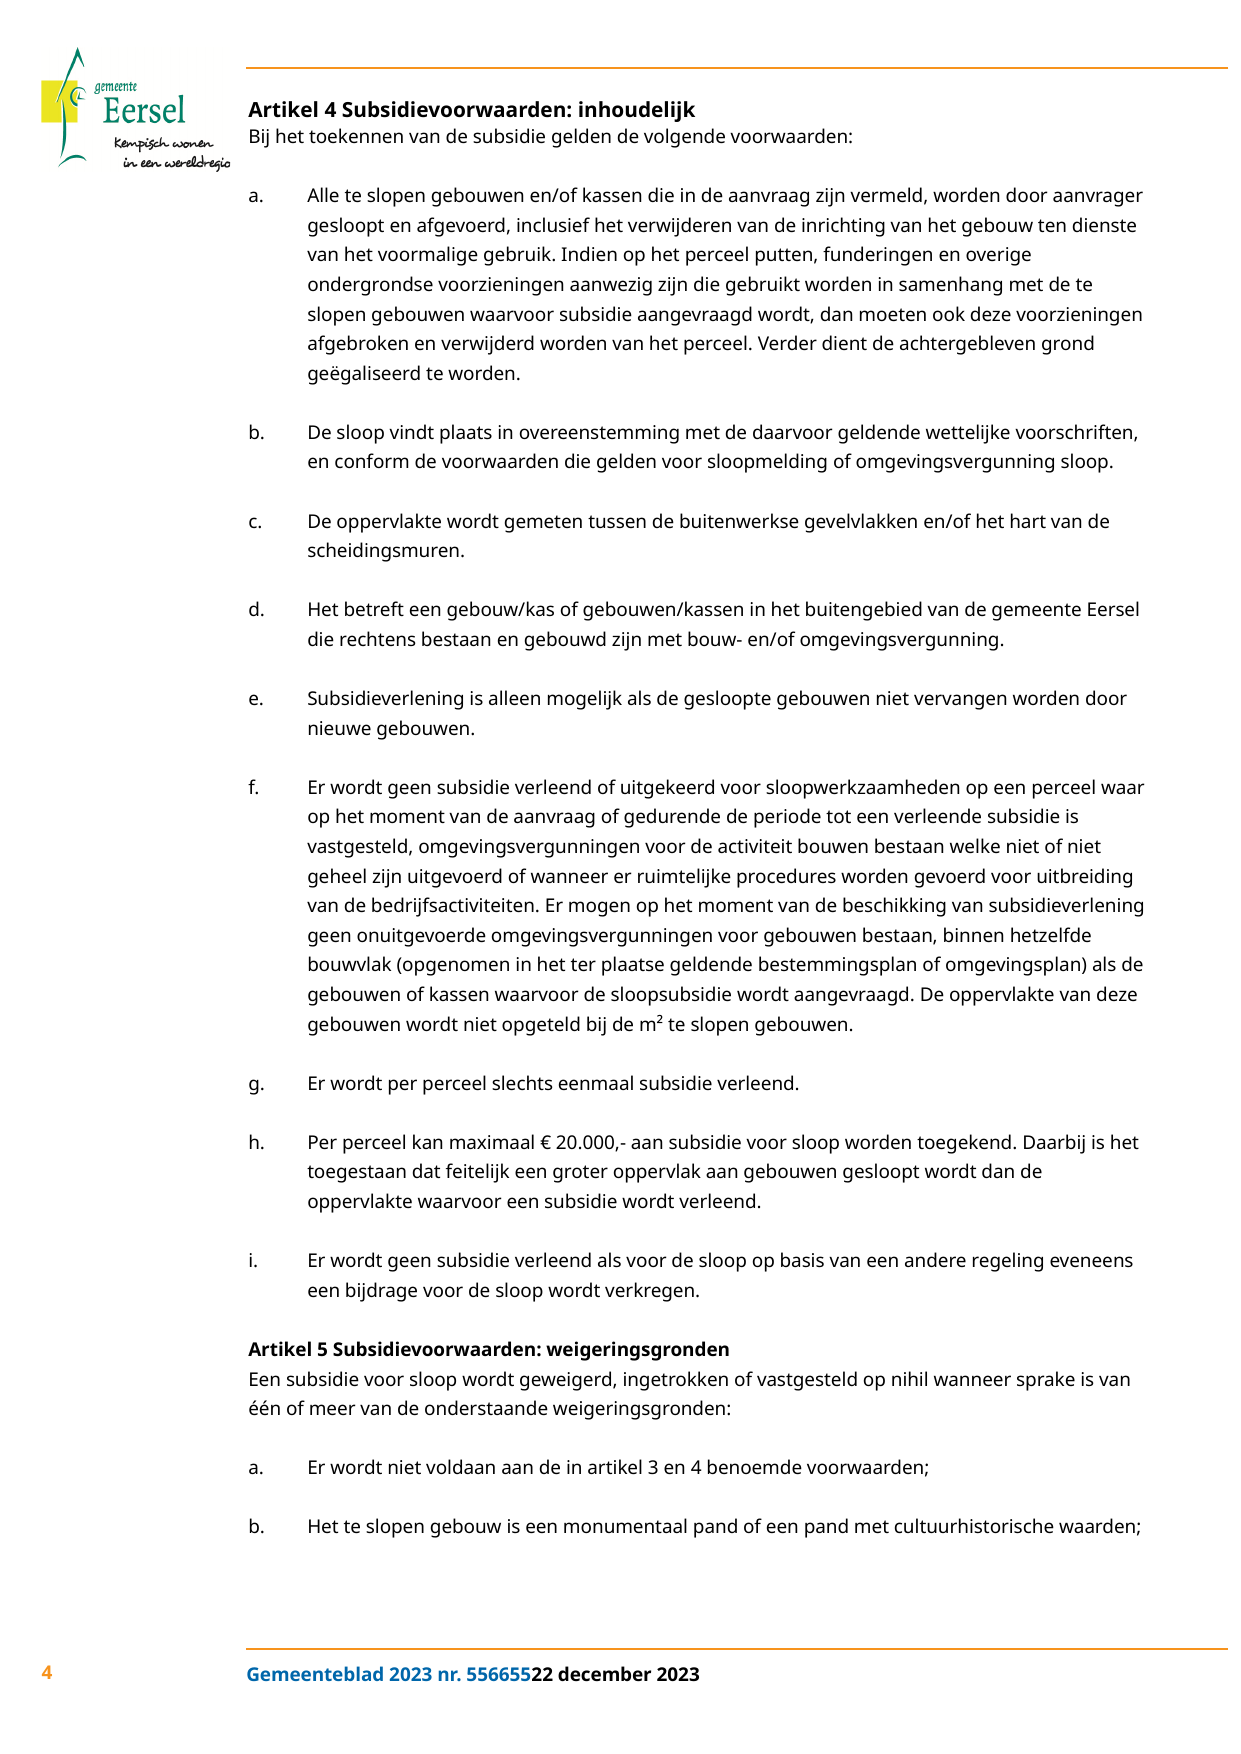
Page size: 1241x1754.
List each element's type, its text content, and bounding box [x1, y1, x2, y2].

text Een subsidie voor sloop wordt geweigerd, ingetrokken of vastgesteld op nihil wanneer sprake is van één of meer van de onderstaande weigeringsgronden: [248, 1366, 1152, 1421]
list Er wordt niet voldaan aan de in artikel 3 en 4 benoemde voorwaarden; [248, 1454, 1152, 1480]
list Er wordt geen subsidie verleend als voor de sloop op basis van een andere regeling eveneens een bijdrage voor de sloop wordt verkregen. [248, 1247, 1152, 1303]
text Artikel 4 Subsidievoorwaarden: inhoudelijk [248, 95, 1152, 123]
text Bij het toekennen van de subsidie gelden de volgende voorwaarden: [248, 123, 1152, 149]
picture [41, 47, 231, 172]
list Subsidieverlening is alleen mogelijk als de gesloopte gebouwen niet vervangen worden door nieuwe gebouwen. [248, 685, 1152, 741]
list Per perceel kan maximaal € 20.000,- aan subsidie voor sloop worden toegekend. Daarbij is het toegestaan dat feitelijk een groter oppervlak aan gebouwen gesloopt wordt dan de oppervlakte waarvoor een subsidie wordt verleend. [248, 1129, 1152, 1214]
list Het te slopen gebouw is een monumentaal pand of een pand met cultuurhistorische waarden; [248, 1514, 1152, 1539]
list Het betreft een gebouw/kas of gebouwen/kassen in het buitengebied van de gemeente Eersel die rechtens bestaan en gebouwd zijn met bouw- en/of omgevingsvergunning. [248, 597, 1152, 652]
list Er wordt geen subsidie verleend of uitgekeerd voor sloopwerkzaamheden op een perceel waar op het moment van de aanvraag of gedurende de periode tot een verleende subsidie is vastgesteld, omgevingsvergunningen voor de activiteit bouwen bestaan welke niet of niet geheel zijn uitgevoerd of wanneer er ruimtelijke procedures worden gevoerd voor uitbreiding van de bedrijfsactiviteiten. Er mogen op het moment van de beschikking van subsidieverlening geen onuitgevoerde omgevingsvergunningen voor gebouwen bestaan, binnen hetzelfde bouwvlak (opgenomen in het ter plaatse geldende bestemmingsplan of omgevingsplan) als de gebouwen of kassen waarvoor de sloopsubsidie wordt aangevraagd. De oppervlakte van deze gebouwen wordt niet opgeteld bij de m² te slopen gebouwen. [248, 774, 1152, 1036]
list De sloop vindt plaats in overeenstemming met de daarvoor geldende wettelijke voorschriften, en conform de voorwaarden die gelden voor sloopmelding of omgevingsvergunning sloop. [248, 419, 1152, 474]
list Er wordt per perceel slechts eenmaal subsidie verleend. [248, 1070, 1152, 1096]
text Artikel 5 Subsidievoorwaarden: weigeringsgronden [248, 1336, 1152, 1362]
list De oppervlakte wordt gemeten tussen de buitenwerkse gevelvlakken en/of het hart van de scheidingsmuren. [248, 508, 1152, 563]
list Alle te slopen gebouwen en/of kassen die in de aanvraag zijn vermeld, worden door aanvrager gesloopt en afgevoerd, inclusief het verwijderen van de inrichting van het gebouw ten dienste van het voormalige gebruik. Indien op het perceel putten, funderingen en overige ondergrondse voorzieningen aanwezig zijn die gebruikt worden in samenhang met de te slopen gebouwen waarvoor subsidie aangevraagd wordt, dan moeten ook deze voorzieningen afgebroken en verwijderd worden van het perceel. Verder dient de achtergebleven grond geëgaliseerd te worden. [248, 182, 1152, 386]
